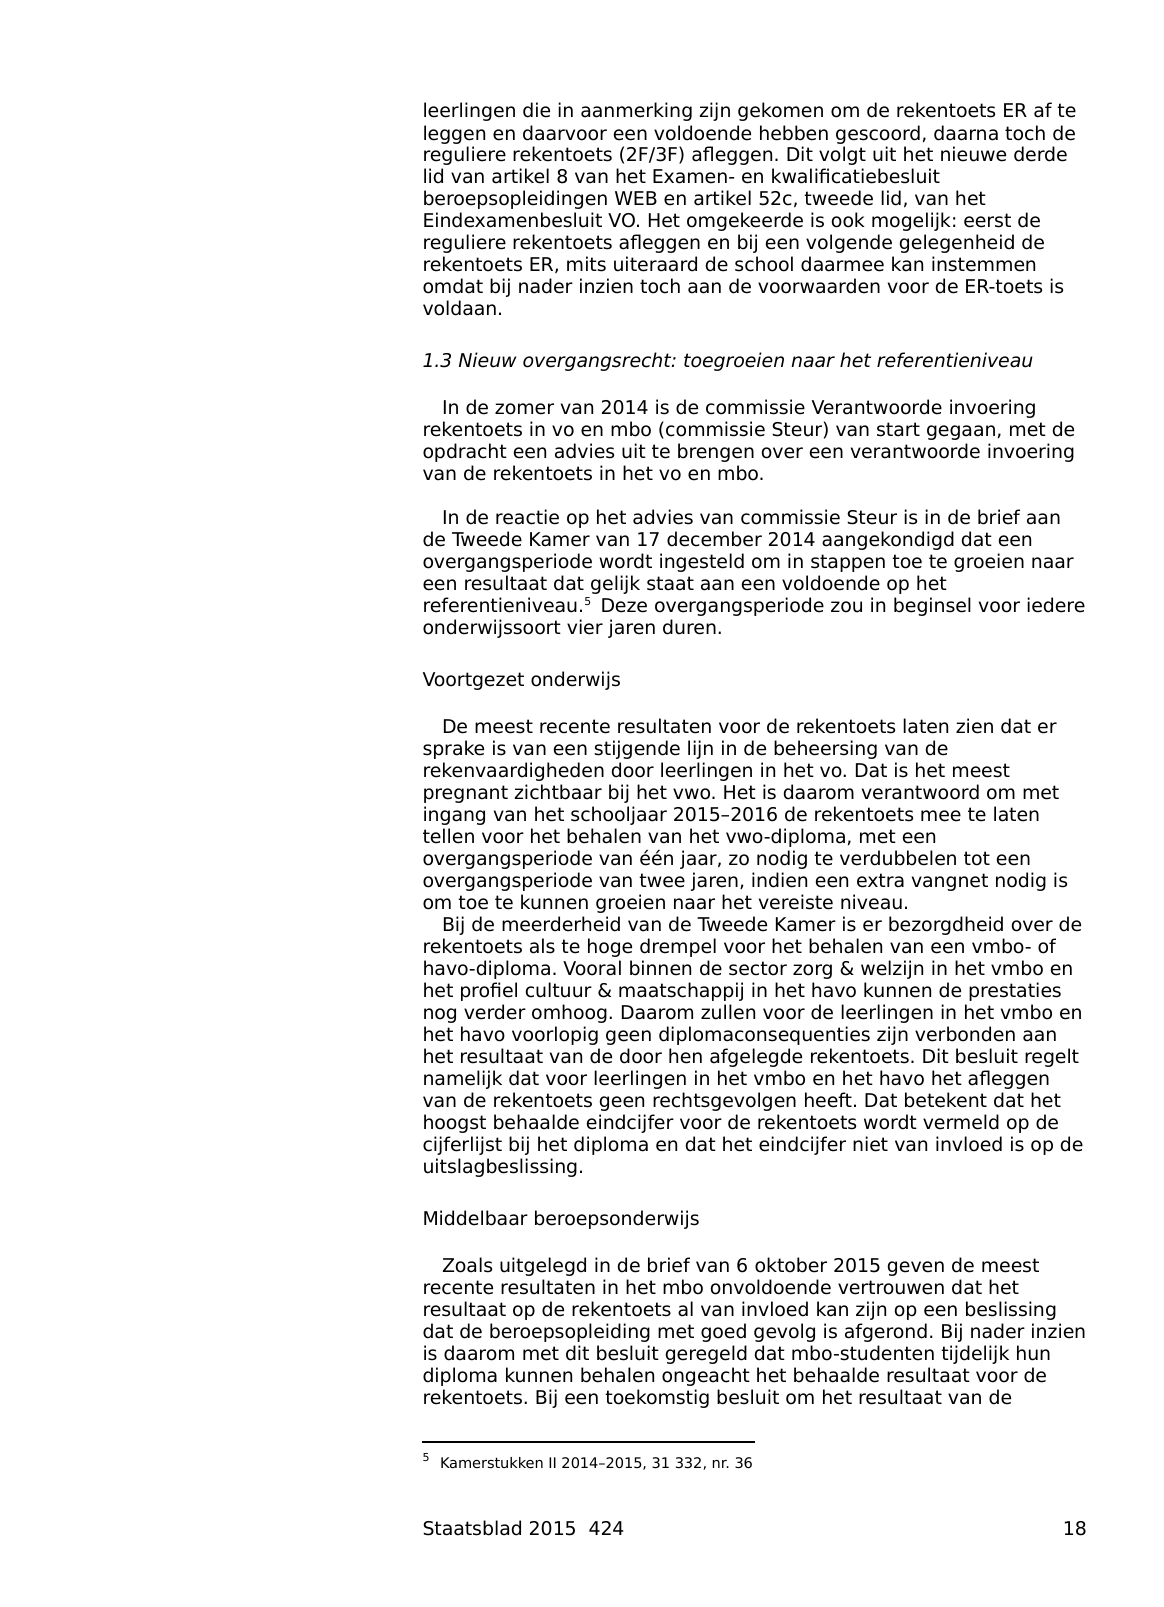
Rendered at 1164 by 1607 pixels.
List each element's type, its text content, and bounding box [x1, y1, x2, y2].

text Kamerstukken II 2014–2015, 31 332, nr. 36 [422, 1451, 1087, 1473]
subtitle 1.3 Nieuw overgangsrecht: toegroeien naar het referentieniveau [422, 350, 1087, 372]
subtitle Middelbaar beroepsonderwijs [422, 1208, 1087, 1230]
text Zoals uitgelegd in de brief van 6 oktober 2015 geven de meest recente resultaten in het mbo onvoldoende vertrouwen dat het resultaat op de rekentoets al van invloed kan zijn op een beslissing dat de beroepsopleiding met goed gevolg is afgerond. Bij nader inzien is daarom met dit besluit geregeld dat mbo-studenten tijdelijk hun diploma kunnen behalen ongeacht het behaalde resultaat voor de rekentoets. Bij een toekomstig besluit om het resultaat van de [422, 1255, 1087, 1408]
text De meest recente resultaten voor de rekentoets laten zien dat er sprake is van een stijgende lijn in de beheersing van de rekenvaardigheden door leerlingen in het vo. Dat is het meest pregnant zichtbaar bij het vwo. Het is daarom verantwoord om met ingang van het schooljaar 2015–2016 de rekentoets mee te laten tellen voor het behalen van het vwo-diploma, met een overgangsperiode van één jaar, zo nodig te verdubbelen tot een overgangsperiode van twee jaren, indien een extra vangnet nodig is om toe te kunnen groeien naar het vereiste niveau. [422, 716, 1087, 914]
text In de reactie op het advies van commissie Steur is in de brief aan de Tweede Kamer van 17 december 2014 aangekondigd dat een overgangsperiode wordt ingesteld om in stappen toe te groeien naar een resultaat dat gelijk staat aan een voldoende op het referentieniveau. Deze overgangsperiode zou in beginsel voor iedere onderwijssoort vier jaren duren. [422, 507, 1087, 639]
text leerlingen die in aanmerking zijn gekomen om de rekentoets ER af te leggen en daarvoor een voldoende hebben gescoord, daarna toch de reguliere rekentoets (2F/3F) afleggen. Dit volgt uit het nieuwe derde lid van artikel 8 van het Examen- en kwalificatiebesluit beroepsopleidingen WEB en artikel 52c, tweede lid, van het Eindexamenbesluit VO. Het omgekeerde is ook mogelijk: eerst de reguliere rekentoets afleggen en bij een volgende gelegenheid de rekentoets ER, mits uiteraard de school daarmee kan instemmen omdat bij nader inzien toch aan de voorwaarden voor de ER-toets is voldaan. [422, 100, 1087, 320]
subtitle Voortgezet onderwijs [422, 669, 1087, 691]
text In de zomer van 2014 is de commissie Verantwoorde invoering rekentoets in vo en mbo (commissie Steur) van start gegaan, met de opdracht een advies uit te brengen over een verantwoorde invoering van de rekentoets in het vo en mbo. [422, 397, 1087, 485]
text Bij de meerderheid van de Tweede Kamer is er bezorgdheid over de rekentoets als te hoge drempel voor het behalen van een vmbo- of havo-diploma. Vooral binnen de sector zorg & welzijn in het vmbo en het profiel cultuur & maatschappij in het havo kunnen de prestaties nog verder omhoog. Daarom zullen voor de leerlingen in het vmbo en het havo voorlopig geen diplomaconsequenties zijn verbonden aan het resultaat van de door hen afgelegde rekentoets. Dit besluit regelt namelijk dat voor leerlingen in het vmbo en het havo het afleggen van de rekentoets geen rechtsgevolgen heeft. Dat betekent dat het hoogst behaalde eindcijfer voor de rekentoets wordt vermeld op de cijferlijst bij het diploma en dat het eindcijfer niet van invloed is op de uitslagbeslissing. [422, 914, 1087, 1178]
